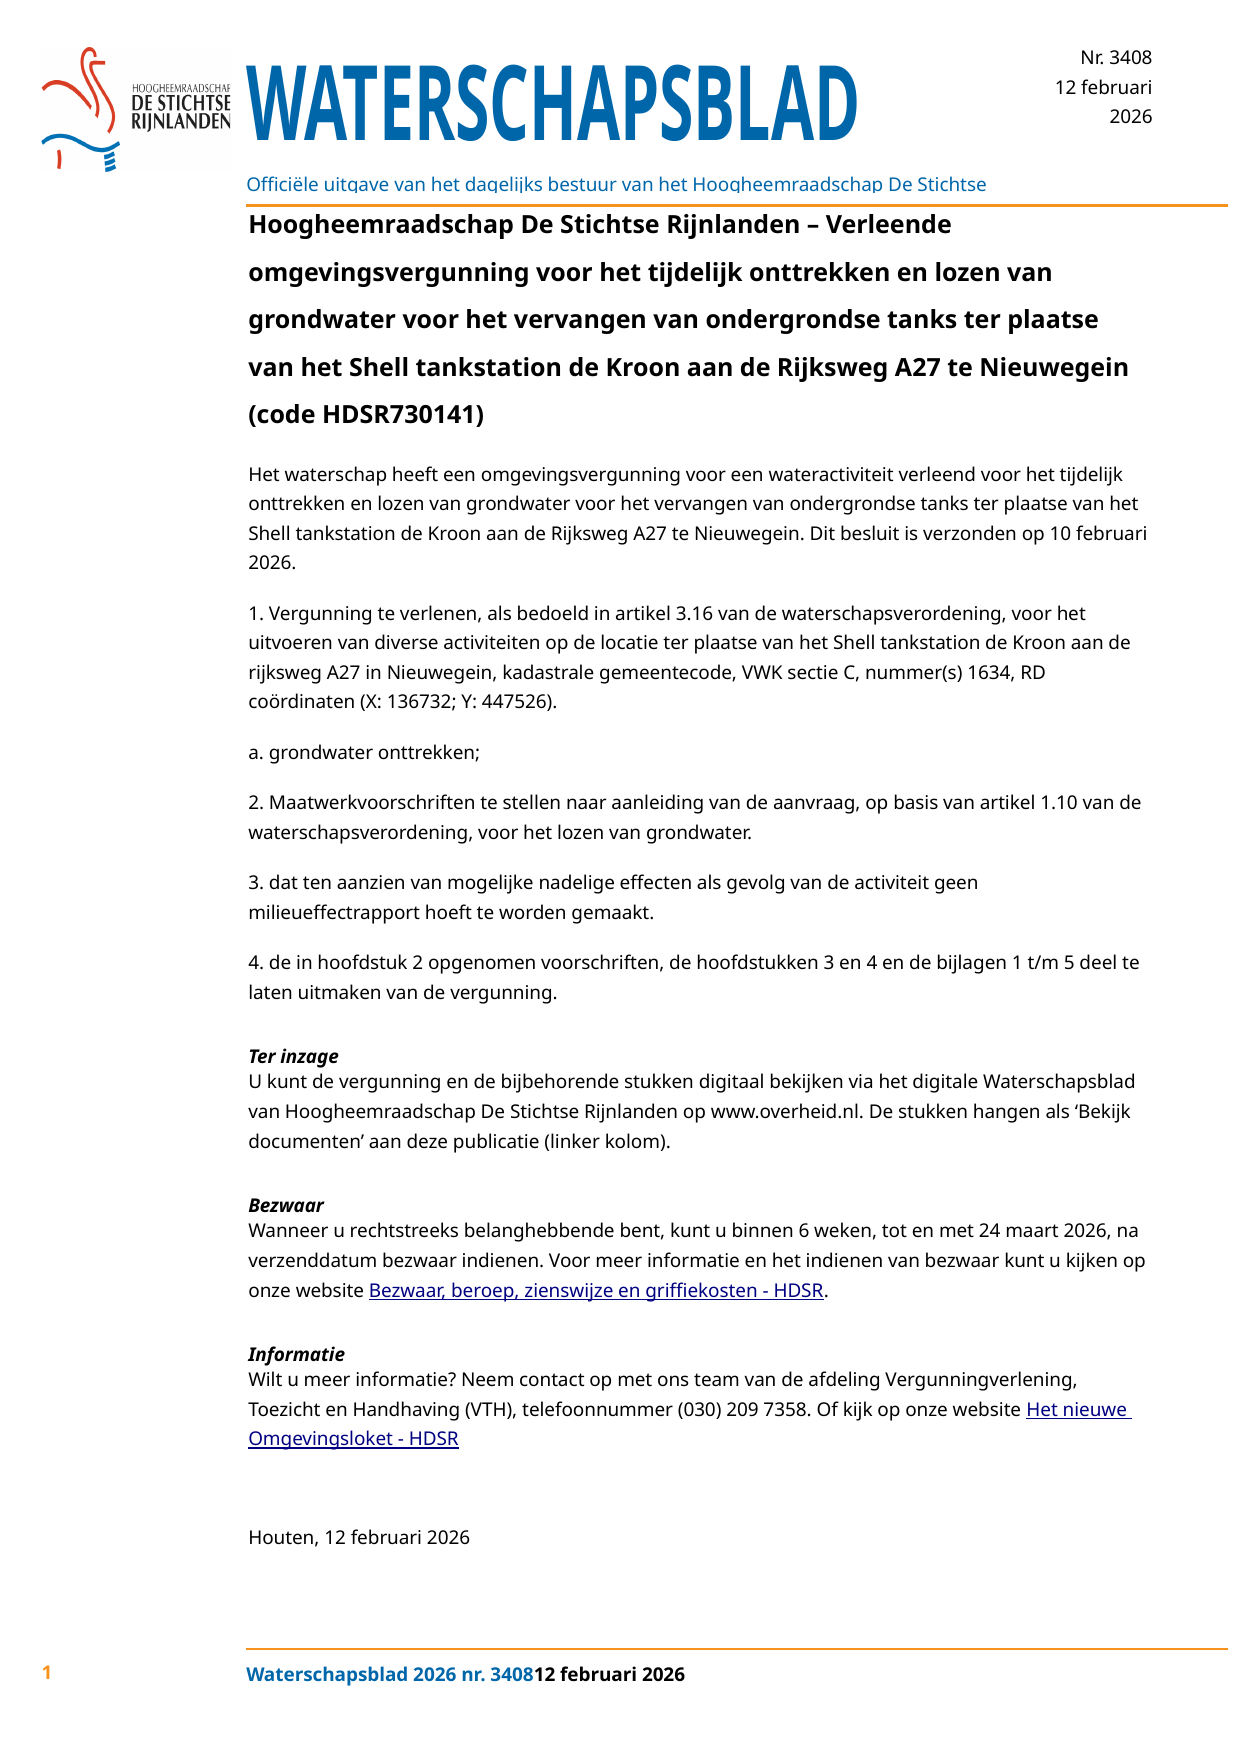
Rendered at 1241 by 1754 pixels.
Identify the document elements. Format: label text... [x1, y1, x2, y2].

text a. grondwater onttrekken; [248, 739, 1152, 765]
text 1. Vergunning te verlenen, als bedoeld in artikel 3.16 van de waterschapsverordening, voor het uitvoeren van diverse activiteiten op de locatie ter plaatse van het Shell tankstation de Kroon aan de rijksweg A27 in Nieuwegein, kadastrale gemeentecode, VWK sectie C, nummer(s) 1634, RD coördinaten (X: 136732; Y: 447526). [248, 600, 1152, 714]
text Bezwaar [248, 1192, 1152, 1218]
text 3. dat ten aanzien van mogelijke nadelige effecten als gevolg van de activiteit geen milieueffectrapport hoeft te worden gemaakt. [248, 869, 1152, 925]
text Houten, 12 februari 2026 [248, 1524, 1152, 1549]
text Informatie [248, 1341, 1152, 1366]
text Hoogheemraadschap De Stichtse Rijnlanden – Verleende omgevingsvergunning voor het tijdelijk onttrekken en lozen van grondwater voor het vervangen van ondergrondse tanks ter plaatse van het Shell tankstation de Kroon aan de Rijksweg A27 te Nieuwegein (code HDSR730141) [248, 207, 1152, 431]
text Wanneer u rechtstreeks belanghebbende bent, kunt u binnen 6 weken, tot en met 24 maart 2026, na verzenddatum bezwaar indienen. Voor meer informatie en het indienen van bezwaar kunt u kijken op onze website Bezwaar, beroep, zienswijze en griffiekosten - HDSR. [248, 1218, 1152, 1302]
picture [41, 47, 231, 172]
text Ter inzage [248, 1043, 1152, 1069]
text 2. Maatwerkvoorschriften te stellen naar aanleiding van de aanvraag, op basis van artikel 1.10 van de waterschapsverordening, voor het lozen van grondwater. [248, 789, 1152, 845]
text U kunt de vergunning en de bijbehorende stukken digitaal bekijken via het digitale Waterschapsblad van Hoogheemraadschap De Stichtse Rijnlanden op www.overheid.nl. De stukken hangen als ‘Bekijk documenten’ aan deze publicatie (linker kolom). [248, 1069, 1152, 1154]
text Wilt u meer informatie? Neem contact op met ons team van de afdeling Vergunningverlening, Toezicht en Handhaving (VTH), telefoonnummer (030) 209 7358. Of kijk op onze website Het nieuwe Omgevingsloket - HDSR [248, 1366, 1152, 1451]
text 4. de in hoofdstuk 2 opgenomen voorschriften, de hoofdstukken 3 en 4 en de bijlagen 1 t/m 5 deel te laten uitmaken van de vergunning. [248, 949, 1152, 1005]
text Het waterschap heeft een omgevingsvergunning voor een wateractiviteit verleend voor het tijdelijk onttrekken en lozen van grondwater voor het vervangen van ondergrondse tanks ter plaatse van het Shell tankstation de Kroon aan de Rijksweg A27 te Nieuwegein. Dit besluit is verzonden op 10 februari 2026. [248, 461, 1152, 575]
